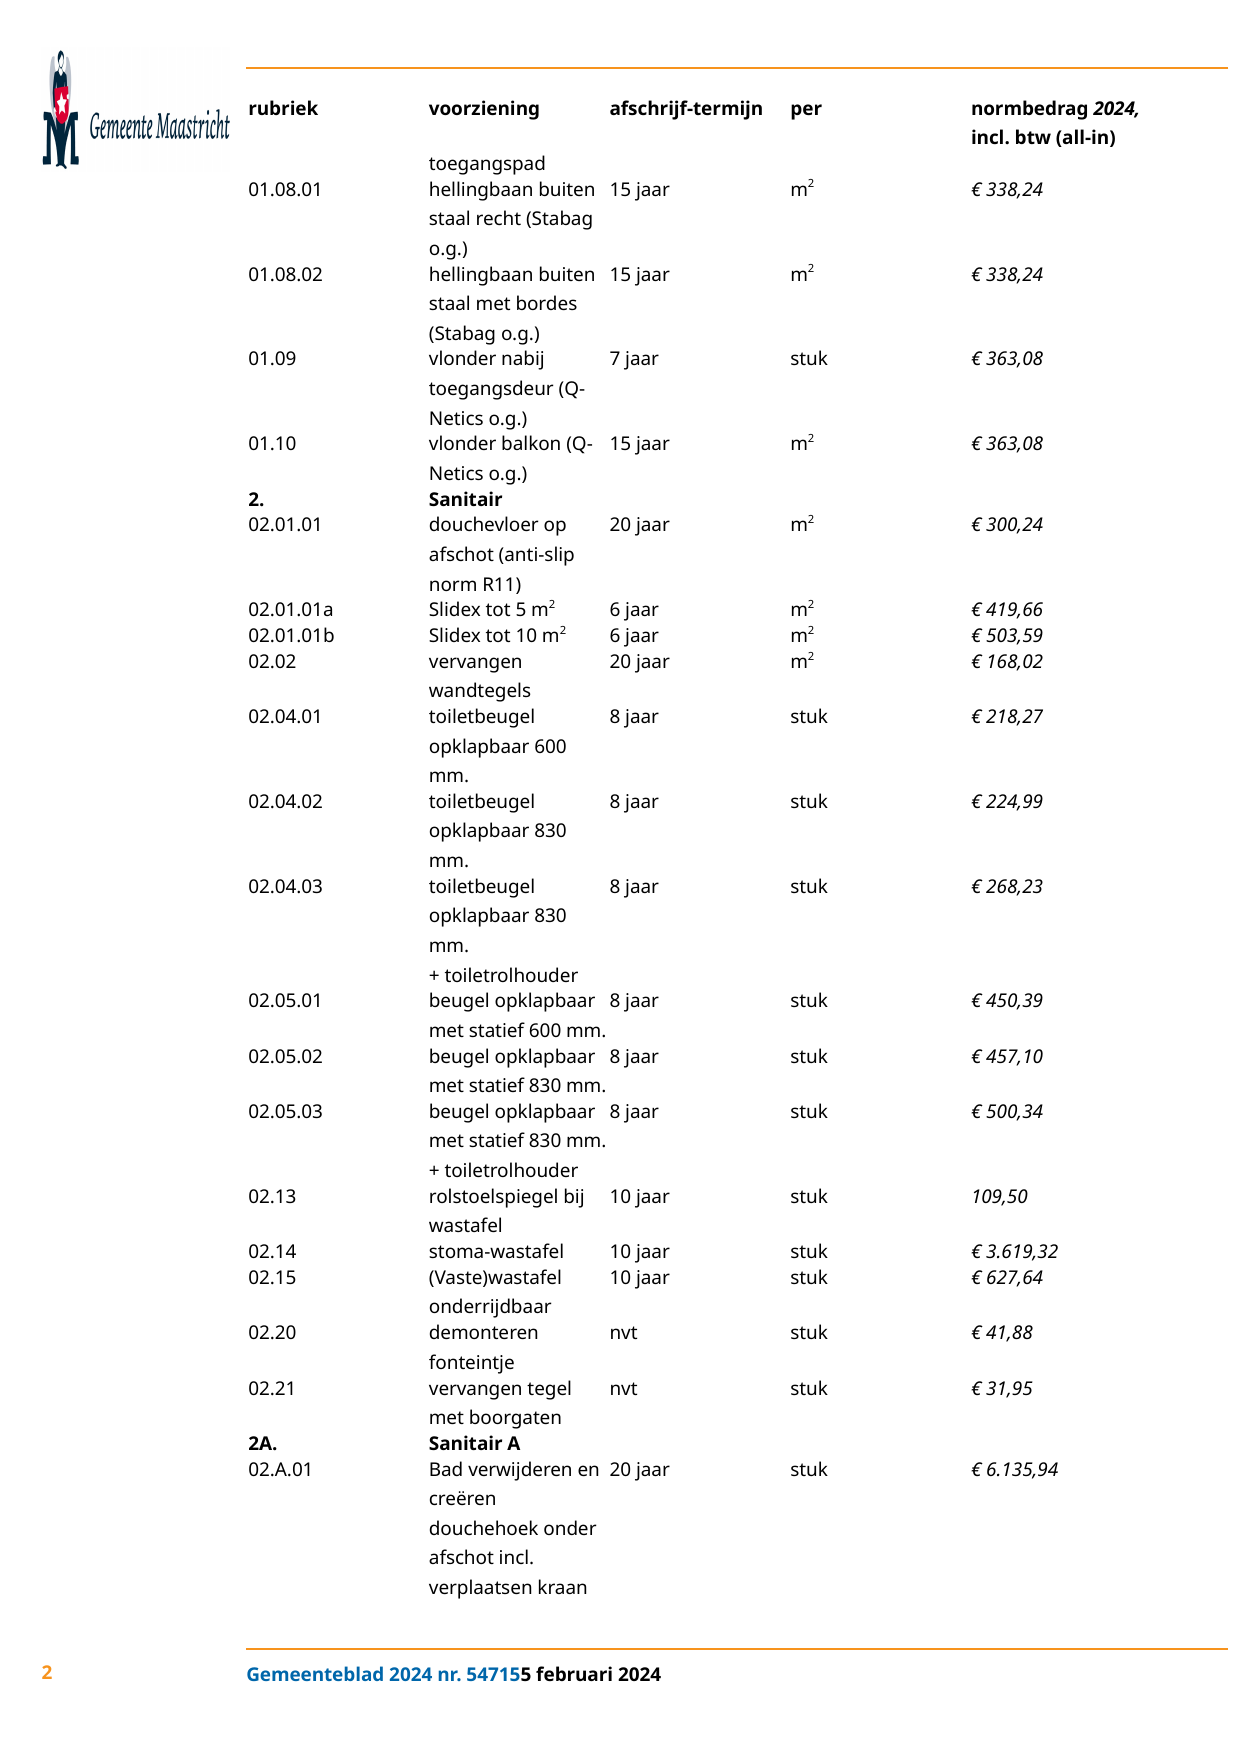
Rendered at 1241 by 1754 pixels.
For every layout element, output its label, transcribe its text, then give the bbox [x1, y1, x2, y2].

table_cell m2 [790, 596, 971, 622]
table_cell € 224,99 [971, 788, 1152, 873]
table_cell 02.01.01 [248, 512, 429, 596]
table_cell stuk [790, 873, 971, 987]
table_cell € 450,39 [971, 988, 1152, 1043]
table_cell nvt [609, 1319, 790, 1375]
table_cell € 338,24 [971, 261, 1152, 346]
table_cell 8 jaar [609, 1098, 790, 1183]
table_cell beugel opklapbaar met statief 600 mm. [429, 988, 609, 1043]
table_cell stuk [790, 988, 971, 1043]
table_cell € 457,10 [971, 1043, 1152, 1098]
table_cell 15 jaar [609, 261, 790, 346]
table_cell 8 jaar [609, 988, 790, 1043]
table_cell [971, 1430, 1152, 1456]
table_cell rolstoelspiegel bij wastafel [429, 1183, 609, 1238]
table_cell 8 jaar [609, 703, 790, 788]
table_cell toiletbeugel opklapbaar 830 mm. + toiletrolhouder [429, 873, 609, 987]
table_cell 8 jaar [609, 1043, 790, 1098]
table_cell [790, 150, 971, 176]
table_cell beugel opklapbaar met statief 830 mm. + toiletrolhouder [429, 1098, 609, 1183]
table_cell € 168,02 [971, 648, 1152, 703]
table_cell beugel opklapbaar met statief 830 mm. [429, 1043, 609, 1098]
table_cell 02.15 [248, 1264, 429, 1319]
table_cell € 419,66 [971, 596, 1152, 622]
table_cell 2. [248, 486, 429, 512]
table_cell 15 jaar [609, 431, 790, 486]
table_cell 01.10 [248, 431, 429, 486]
table_cell 10 jaar [609, 1238, 790, 1264]
table_cell € 338,24 [971, 176, 1152, 261]
table_cell vervangen wandtegels [429, 648, 609, 703]
table_cell € 3.619,32 [971, 1238, 1152, 1264]
table_cell m2 [790, 512, 971, 596]
table_cell Bad verwijderen en creëren douchehoek onder afschot incl. verplaatsen kraan [429, 1456, 609, 1600]
table_cell 02.05.03 [248, 1098, 429, 1183]
table_cell 8 jaar [609, 788, 790, 873]
table_cell stuk [790, 1098, 971, 1183]
table_cell 2A. [248, 1430, 429, 1456]
table_cell douchevloer op afschot (anti-slip norm R11) [429, 512, 609, 596]
table_cell 01.08.02 [248, 261, 429, 346]
table_cell stuk [790, 703, 971, 788]
table_cell 02.13 [248, 1183, 429, 1238]
table_cell 02.04.01 [248, 703, 429, 788]
table_cell [248, 150, 429, 176]
table_cell stuk [790, 1238, 971, 1264]
table_cell Slidex tot 10 m2 [429, 622, 609, 648]
table_cell toiletbeugel opklapbaar 830 mm. [429, 788, 609, 873]
table_cell Sanitair [429, 486, 971, 512]
table_cell 8 jaar [609, 873, 790, 987]
table_cell hellingbaan buiten staal met bordes (Stabag o.g.) [429, 261, 609, 346]
table_header voorziening [429, 95, 609, 150]
table_cell € 31,95 [971, 1375, 1152, 1430]
picture [41, 47, 231, 172]
table_cell € 6.135,94 [971, 1456, 1152, 1600]
table_cell 10 jaar [609, 1183, 790, 1238]
table_cell € 363,08 [971, 431, 1152, 486]
table_cell € 268,23 [971, 873, 1152, 987]
table_cell € 363,08 [971, 346, 1152, 431]
table_header rubriek [248, 95, 429, 150]
table_cell € 627,64 [971, 1264, 1152, 1319]
table_cell stuk [790, 1319, 971, 1375]
table_cell 02.04.02 [248, 788, 429, 873]
table_cell m2 [790, 261, 971, 346]
table_cell € 41,88 [971, 1319, 1152, 1375]
table_cell stuk [790, 1375, 971, 1430]
table_cell 02.05.02 [248, 1043, 429, 1098]
table_cell m2 [790, 648, 971, 703]
table_cell 02.20 [248, 1319, 429, 1375]
table_header per [790, 95, 971, 150]
table_cell 02.A.01 [248, 1456, 429, 1600]
table_cell 6 jaar [609, 596, 790, 622]
table_cell 02.01.01a [248, 596, 429, 622]
table_cell demonteren fonteintje [429, 1319, 609, 1375]
table_cell Sanitair A [429, 1430, 971, 1456]
table_cell m2 [790, 431, 971, 486]
table_cell stuk [790, 1456, 971, 1600]
table_cell stuk [790, 788, 971, 873]
table_cell 7 jaar [609, 346, 790, 431]
table_cell m2 [790, 622, 971, 648]
table_header afschrijf-termijn [609, 95, 790, 150]
table_cell vlonder nabij toegangsdeur (Q-Netics o.g.) [429, 346, 609, 431]
table_cell vlonder balkon (Q-Netics o.g.) [429, 431, 609, 486]
table_cell € 503,59 [971, 622, 1152, 648]
table_cell 20 jaar [609, 1456, 790, 1600]
table_cell hellingbaan buiten staal recht (Stabag o.g.) [429, 176, 609, 261]
table_cell 15 jaar [609, 176, 790, 261]
table_cell 109,50 [971, 1183, 1152, 1238]
table_cell toegangspad [429, 150, 609, 176]
table_cell 6 jaar [609, 622, 790, 648]
table_cell 01.08.01 [248, 176, 429, 261]
table_cell € 500,34 [971, 1098, 1152, 1183]
table_cell [971, 486, 1152, 512]
table_cell Slidex tot 5 m2 [429, 596, 609, 622]
table_cell € 218,27 [971, 703, 1152, 788]
table_cell (Vaste)wastafel onderrijdbaar [429, 1264, 609, 1319]
table_cell € 300,24 [971, 512, 1152, 596]
table_cell [971, 150, 1152, 176]
table_cell m2 [790, 176, 971, 261]
table_cell 02.14 [248, 1238, 429, 1264]
table_cell stuk [790, 1043, 971, 1098]
table_cell 20 jaar [609, 648, 790, 703]
table_cell 02.05.01 [248, 988, 429, 1043]
table_cell nvt [609, 1375, 790, 1430]
table_header normbedrag 2024, incl. btw (all-in) [971, 95, 1152, 150]
table_cell 20 jaar [609, 512, 790, 596]
table_cell stuk [790, 1264, 971, 1319]
table_cell toiletbeugel opklapbaar 600 mm. [429, 703, 609, 788]
table_cell stuk [790, 1183, 971, 1238]
table_cell stuk [790, 346, 971, 431]
table_cell 01.09 [248, 346, 429, 431]
table_cell 02.02 [248, 648, 429, 703]
table_cell stoma-wastafel [429, 1238, 609, 1264]
table_cell 02.01.01b [248, 622, 429, 648]
table_cell 10 jaar [609, 1264, 790, 1319]
table_cell 02.21 [248, 1375, 429, 1430]
table_cell vervangen tegel met boorgaten [429, 1375, 609, 1430]
table_cell [609, 150, 790, 176]
table_cell 02.04.03 [248, 873, 429, 987]
